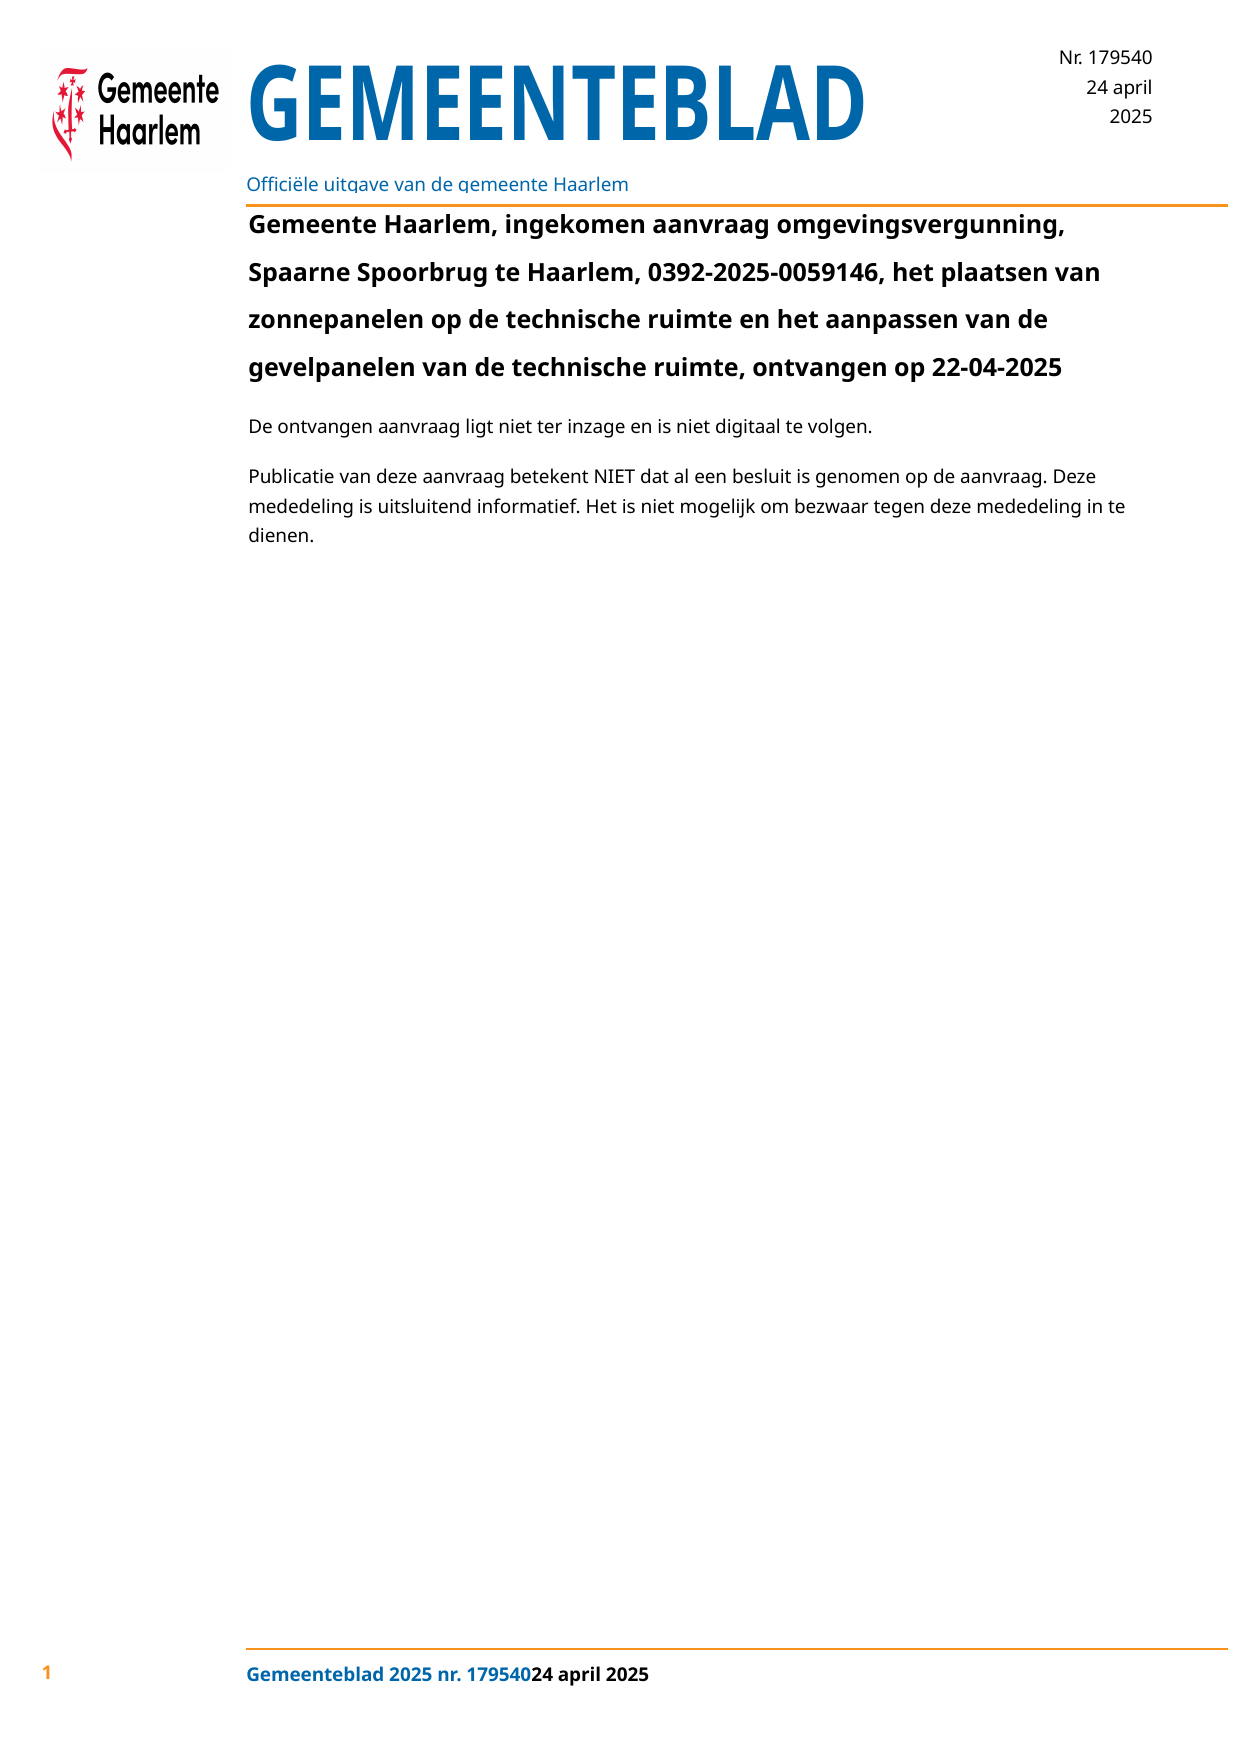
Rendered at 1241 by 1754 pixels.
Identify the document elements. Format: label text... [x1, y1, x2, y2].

text Gemeente Haarlem, ingekomen aanvraag omgevingsvergunning, Spaarne Spoorbrug te Haarlem, 0392-2025-0059146, het plaatsen van zonnepanelen op de technische ruimte en het aanpassen van de gevelpanelen van de technische ruimte, ontvangen op 22-04-2025 [248, 207, 1152, 384]
picture [41, 47, 231, 172]
text Publicatie van deze aanvraag betekent NIET dat al een besluit is genomen op de aanvraag. Deze mededeling is uitsluitend informatief. Het is niet mogelijk om bezwaar tegen deze mededeling in te dienen. [248, 463, 1152, 548]
text De ontvangen aanvraag ligt niet ter inzage en is niet digitaal te volgen. [248, 413, 1152, 439]
